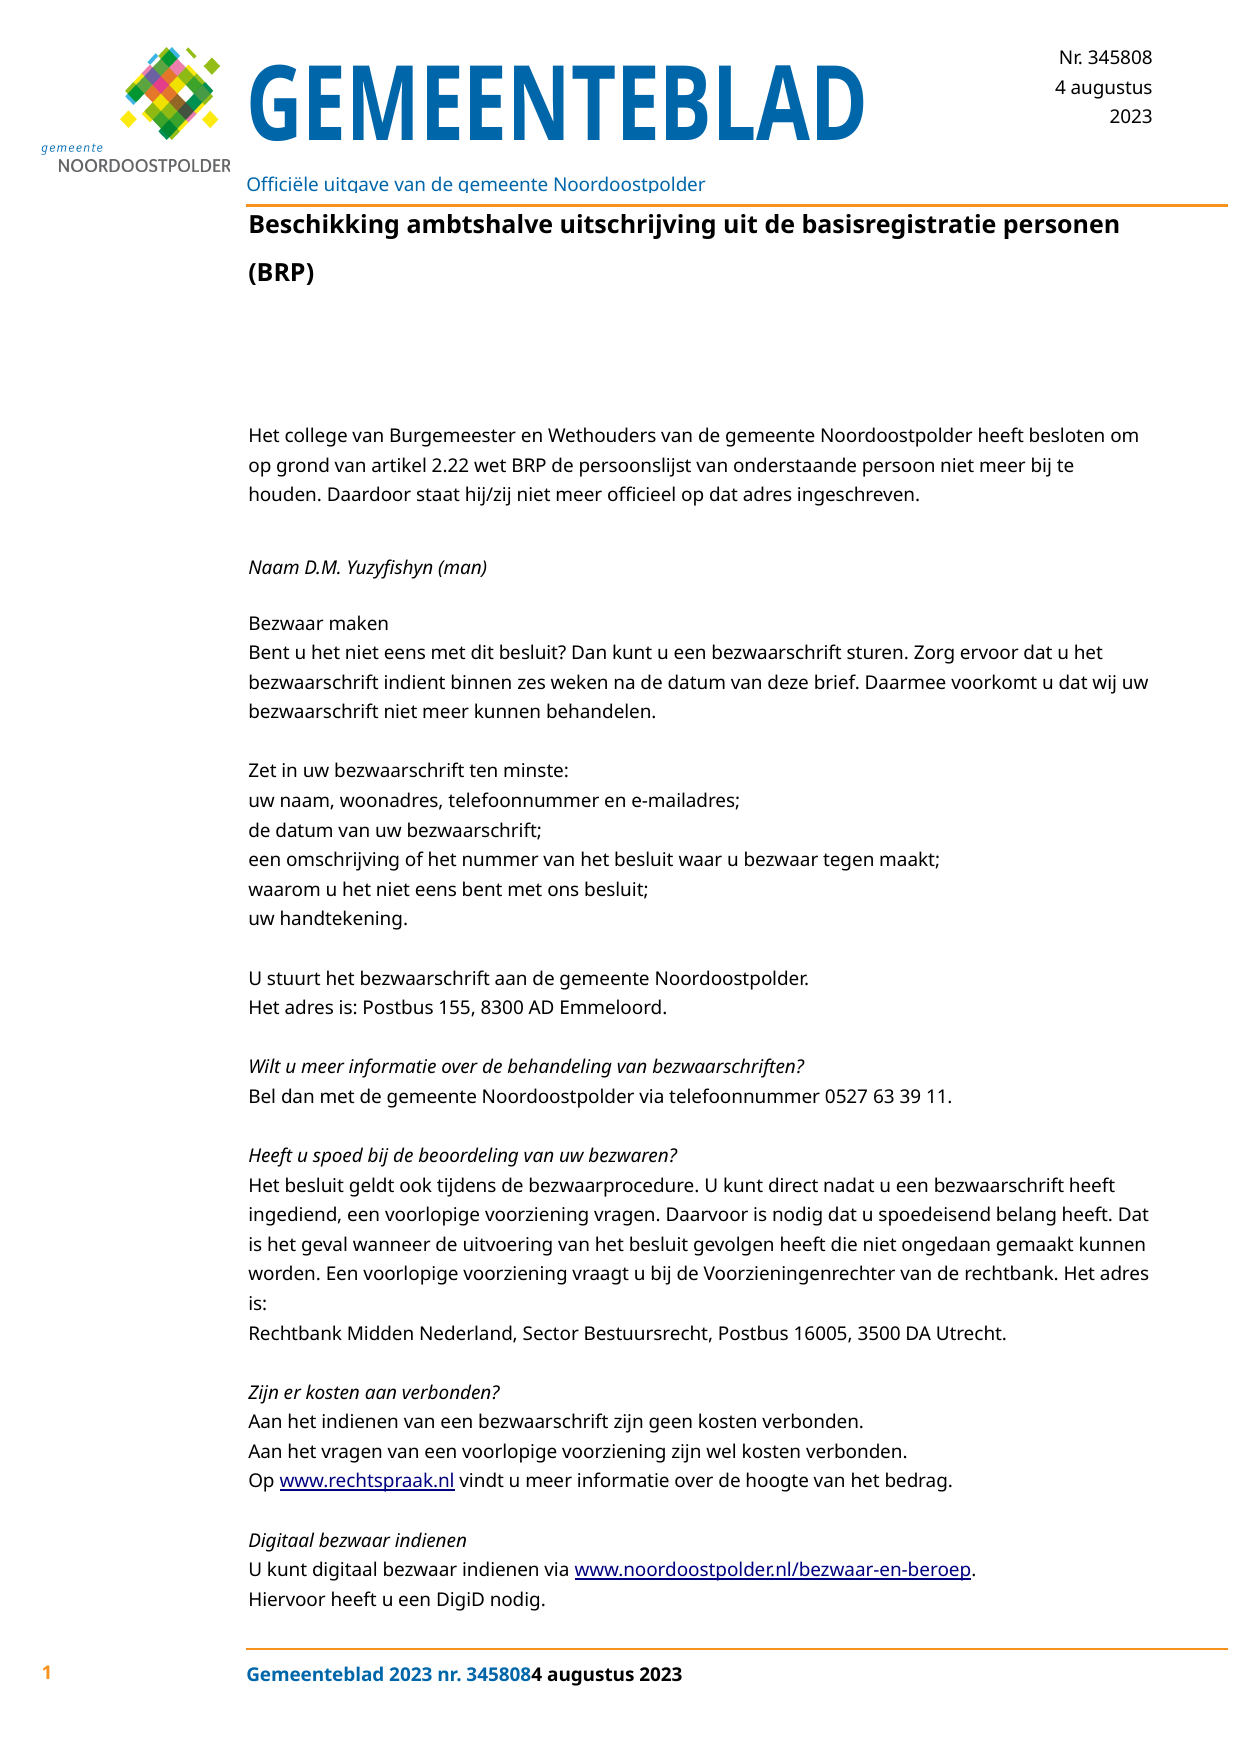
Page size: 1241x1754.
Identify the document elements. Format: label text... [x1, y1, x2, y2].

text Het besluit geldt ook tijdens de bezwaarprocedure. U kunt direct nadat u een bezwaarschrift heeft ingediend, een voorlopige voorziening vragen. Daarvoor is nodig dat u spoedeisend belang heeft. Dat is het geval wanneer de uitvoering van het besluit gevolgen heeft die niet ongedaan gemaakt kunnen worden. Een voorlopige voorziening vraagt u bij de Voorzieningenrechter van de rechtbank. Het adres is: [248, 1172, 1152, 1316]
text Het college van Burgemeester en Wethouders van de gemeente Noordoostpolder heeft besloten om op grond van artikel 2.22 wet BRP de persoonslijst van onderstaande persoon niet meer bij te houden. Daardoor staat hij/zij niet meer officieel op dat adres ingeschreven. [248, 422, 1152, 507]
text Aan het indienen van een bezwaarschrift zijn geen kosten verbonden. [248, 1408, 1152, 1434]
text Beschikking ambtshalve uitschrijving uit de basisregistratie personen (BRP) [248, 207, 1152, 288]
text uw handtekening. [248, 906, 1152, 931]
text Het adres is: Postbus 155, 8300 AD Emmeloord. [248, 994, 1152, 1020]
text waarom u het niet eens bent met ons besluit; [248, 876, 1152, 902]
text Heeft u spoed bij de beoordeling van uw bezwaren? [248, 1142, 1152, 1168]
text Op www.rechtspraak.nl vindt u meer informatie over de hoogte van het bedrag. [248, 1468, 1152, 1493]
picture [41, 47, 231, 172]
text Hiervoor heeft u een DigiD nodig. [248, 1586, 1152, 1612]
text Zijn er kosten aan verbonden? [248, 1379, 1152, 1404]
text Zet in uw bezwaarschrift ten minste: [248, 758, 1152, 783]
text U stuurt het bezwaarschrift aan de gemeente Noordoostpolder. [248, 965, 1152, 990]
text de datum van uw bezwaarschrift; [248, 817, 1152, 842]
text uw naam, woonadres, telefoonnummer en e-mailadres; [248, 787, 1152, 813]
text Aan het vragen van een voorlopige voorziening zijn wel kosten verbonden. [248, 1438, 1152, 1464]
text Digitaal bezwaar indienen [248, 1527, 1152, 1552]
text Bel dan met de gemeente Noordoostpolder via telefoonnummer 0527 63 39 11. [248, 1083, 1152, 1109]
text U kunt digitaal bezwaar indienen via www.noordoostpolder.nl/bezwaar-en-beroep. [248, 1556, 1152, 1582]
text Bent u het niet eens met dit besluit? Dan kunt u een bezwaarschrift sturen. Zorg ervoor dat u het bezwaarschrift indient binnen zes weken na de datum van deze brief. Daarmee voorkomt u dat wij uw bezwaarschrift niet meer kunnen behandelen. [248, 639, 1152, 724]
text Wilt u meer informatie over de behandeling van bezwaarschriften? [248, 1053, 1152, 1079]
text een omschrijving of het nummer van het besluit waar u bezwaar tegen maakt; [248, 846, 1152, 872]
text Bezwaar maken [248, 610, 1152, 635]
text Naam D.M. Yuzyfishyn (man) [248, 554, 1152, 580]
text Rechtbank Midden Nederland, Sector Bestuursrecht, Postbus 16005, 3500 DA Utrecht. [248, 1320, 1152, 1345]
